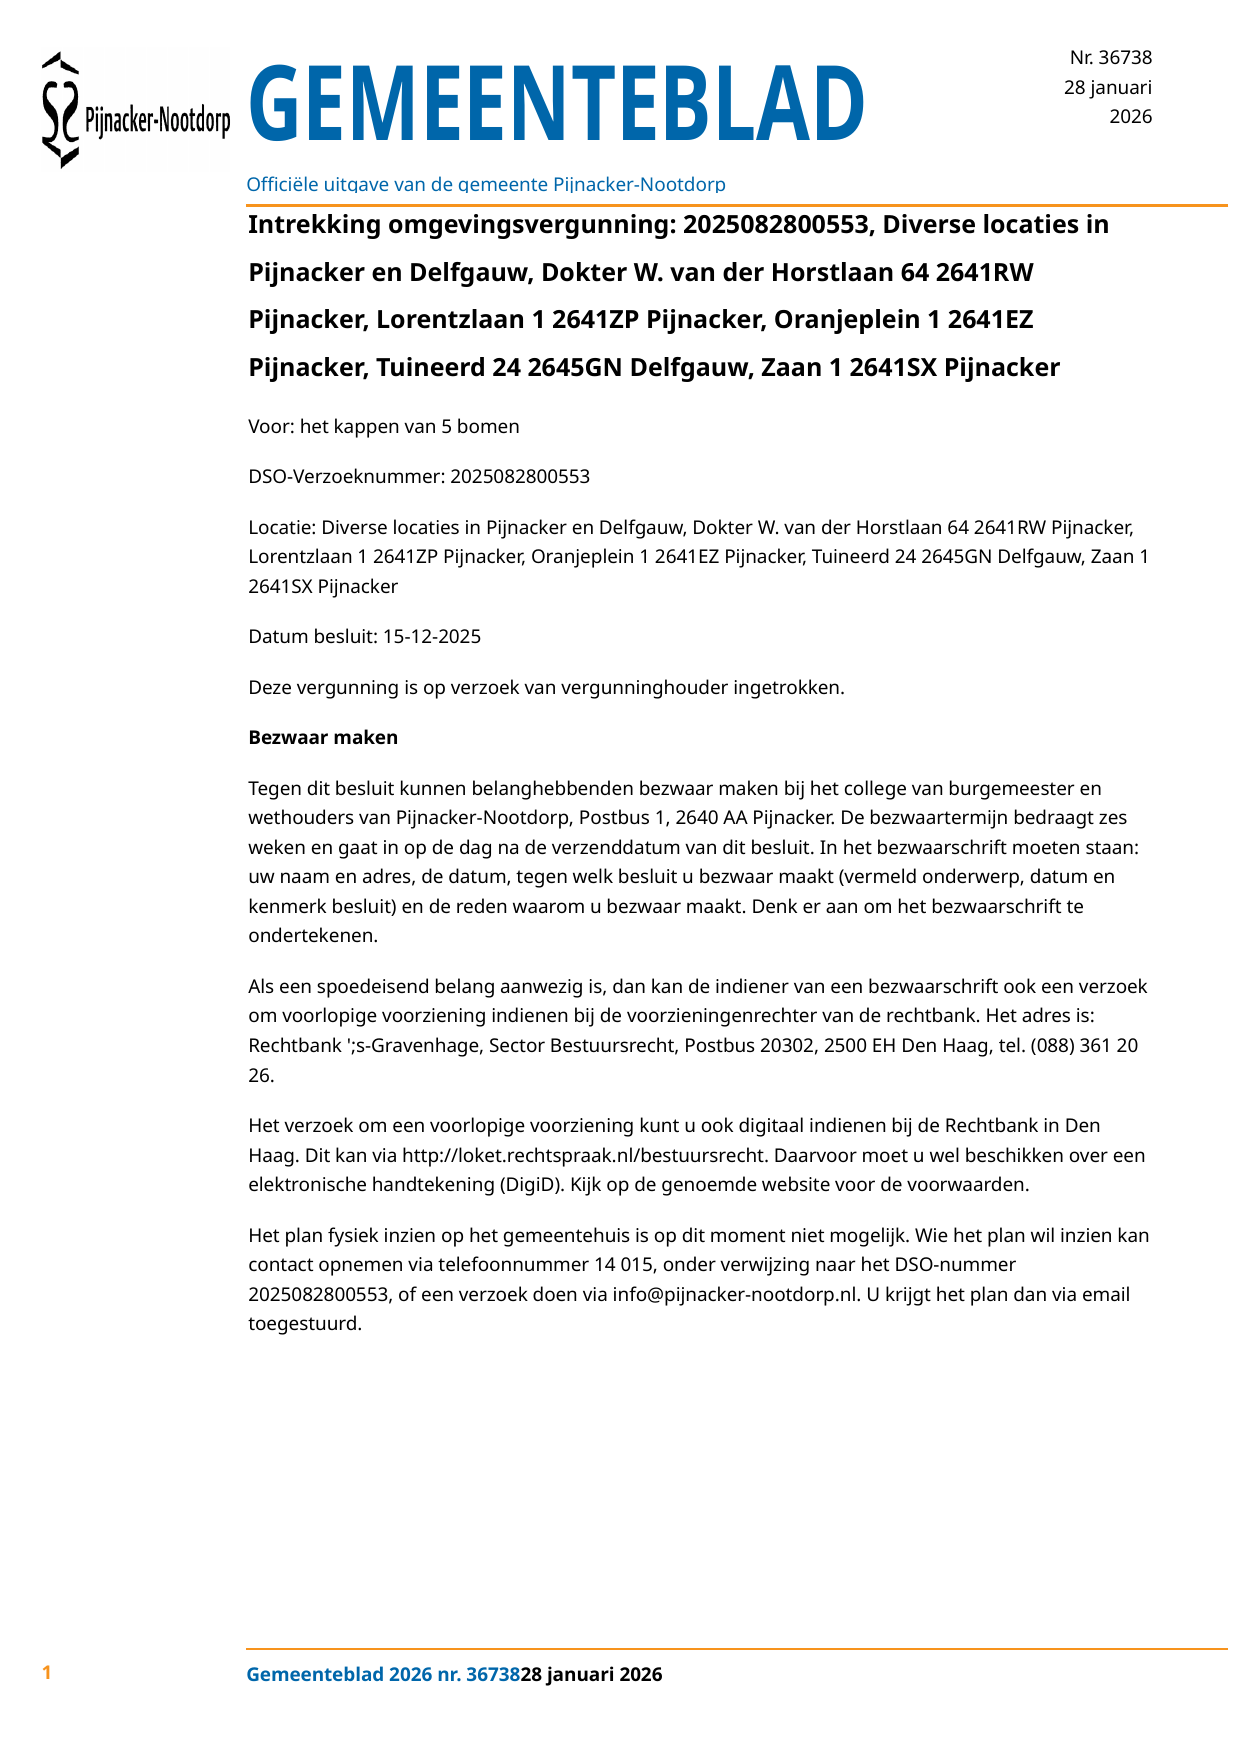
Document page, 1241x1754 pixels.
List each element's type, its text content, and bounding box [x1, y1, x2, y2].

text Deze vergunning is op verzoek van vergunninghouder ingetrokken. [248, 674, 1152, 700]
text Datum besluit: 15-12-2025 [248, 623, 1152, 649]
picture [41, 47, 231, 172]
text Het plan fysiek inzien op het gemeentehuis is op dit moment niet mogelijk. Wie het plan wil inzien kan contact opnemen via telefoonnummer 14 015, onder verwijzing naar het DSO-nummer 2025082800553, of een verzoek doen via info@pijnacker-nootdorp.nl. U krijgt het plan dan via email toegestuurd. [248, 1222, 1152, 1336]
text Als een spoedeisend belang aanwezig is, dan kan de indiener van een bezwaarschrift ook een verzoek om voorlopige voorziening indienen bij de voorzieningenrechter van de rechtbank. Het adres is: Rechtbank ';s-Gravenhage, Sector Bestuursrecht, Postbus 20302, 2500 EH Den Haag, tel. (088) 361 20 26. [248, 973, 1152, 1088]
text Het verzoek om een voorlopige voorziening kunt u ook digitaal indienen bij de Rechtbank in Den Haag. Dit kan via http://loket.rechtspraak.nl/bestuursrecht. Daarvoor moet u wel beschikken over een elektronische handtekening (DigiD). Kijk op de genoemde website voor de voorwaarden. [248, 1112, 1152, 1197]
text Intrekking omgevingsvergunning: 2025082800553, Diverse locaties in Pijnacker en Delfgauw, Dokter W. van der Horstlaan 64 2641RW Pijnacker, Lorentzlaan 1 2641ZP Pijnacker, Oranjeplein 1 2641EZ Pijnacker, Tuineerd 24 2645GN Delfgauw, Zaan 1 2641SX Pijnacker [248, 207, 1152, 384]
text Bezwaar maken [248, 724, 1152, 750]
text Tegen dit besluit kunnen belanghebbenden bezwaar maken bij het college van burgemeester en wethouders van Pijnacker-Nootdorp, Postbus 1, 2640 AA Pijnacker. De bezwaartermijn bedraagt zes weken en gaat in op de dag na de verzenddatum van dit besluit. In het bezwaarschrift moeten staan: uw naam en adres, de datum, tegen welk besluit u bezwaar maakt (vermeld onderwerp, datum en kenmerk besluit) en de reden waarom u bezwaar maakt. Denk er aan om het bezwaarschrift te ondertekenen. [248, 775, 1152, 948]
text DSO-Verzoeknummer: 2025082800553 [248, 463, 1152, 489]
text Voor: het kappen van 5 bomen [248, 413, 1152, 439]
text Locatie: Diverse locaties in Pijnacker en Delfgauw, Dokter W. van der Horstlaan 64 2641RW Pijnacker, Lorentzlaan 1 2641ZP Pijnacker, Oranjeplein 1 2641EZ Pijnacker, Tuineerd 24 2645GN Delfgauw, Zaan 1 2641SX Pijnacker [248, 514, 1152, 599]
